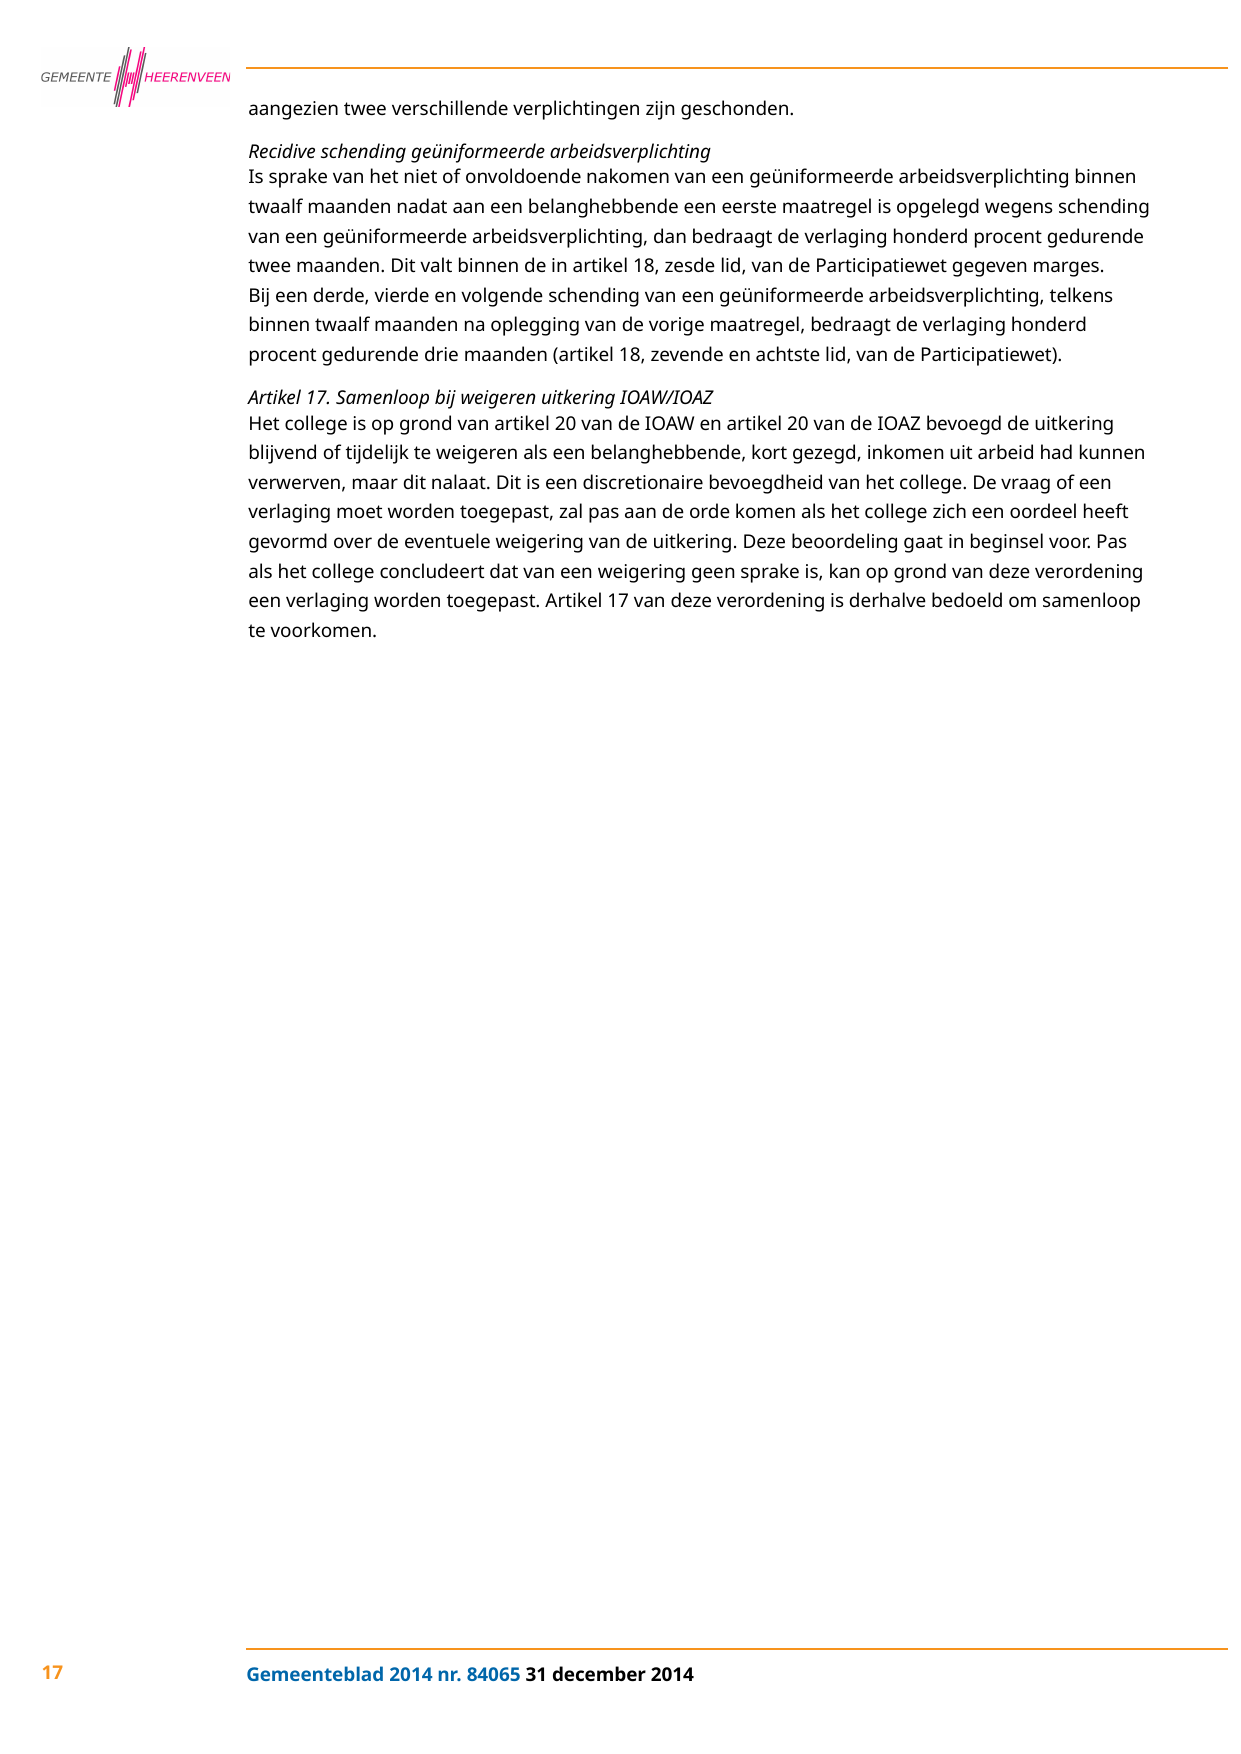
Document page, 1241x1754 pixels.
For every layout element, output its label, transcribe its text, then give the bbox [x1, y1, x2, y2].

text Artikel 17. Samenloop bij weigeren uitkering IOAW/IOAZ [248, 384, 1152, 410]
text aangezien twee verschillende verplichtingen zijn geschonden. [248, 95, 1152, 121]
text Is sprake van het niet of onvoldoende nakomen van een geüniformeerde arbeidsverplichting binnen twaalf maanden nadat aan een belanghebbende een eerste maatregel is opgelegd wegens schending van een geüniformeerde arbeidsverplichting, dan bedraagt de verlaging honderd procent gedurende twee maanden. Dit valt binnen de in artikel 18, zesde lid, van de Participatiewet gegeven marges. [248, 164, 1152, 278]
picture [41, 47, 231, 107]
text Bij een derde, vierde en volgende schending van een geüniformeerde arbeidsverplichting, telkens binnen twaalf maanden na oplegging van de vorige maatregel, bedraagt de verlaging honderd procent gedurende drie maanden (artikel 18, zevende en achtste lid, van de Participatiewet). [248, 282, 1152, 367]
text Recidive schending geüniformeerde arbeidsverplichting [248, 138, 1152, 164]
text Het college is op grond van artikel 20 van de IOAW en artikel 20 van de IOAZ bevoegd de uitkering blijvend of tijdelijk te weigeren als een belanghebbende, kort gezegd, inkomen uit arbeid had kunnen verwerven, maar dit nalaat. Dit is een discretionaire bevoegdheid van het college. De vraag of een verlaging moet worden toegepast, zal pas aan de orde komen als het college zich een oordeel heeft gevormd over de eventuele weigering van de uitkering. Deze beoordeling gaat in beginsel voor. Pas als het college concludeert dat van een weigering geen sprake is, kan op grond van deze verordening een verlaging worden toegepast. Artikel 17 van deze verordening is derhalve bedoeld om samenloop te voorkomen. [248, 410, 1152, 643]
